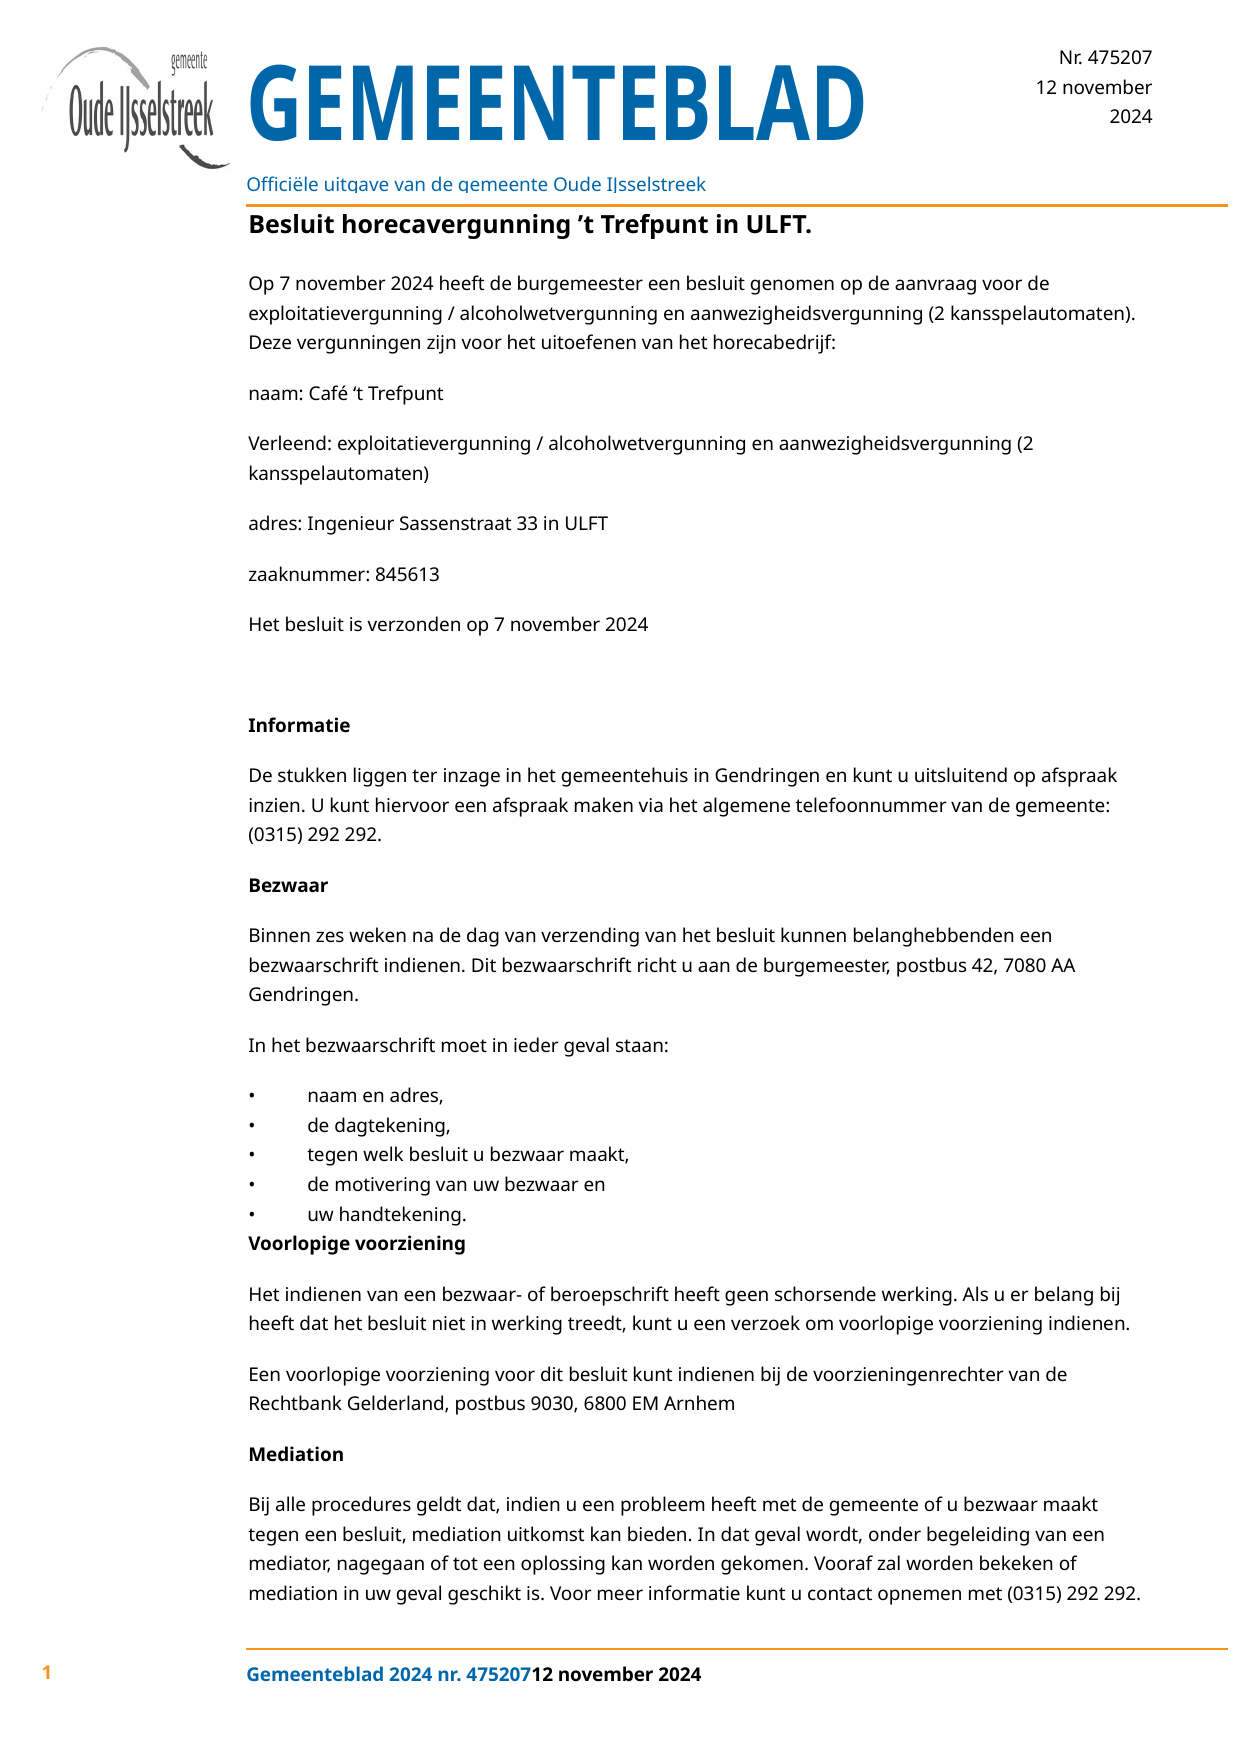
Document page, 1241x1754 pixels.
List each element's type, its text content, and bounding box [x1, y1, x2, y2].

text naam: Café ‘t Trefpunt [248, 380, 1152, 406]
text Een voorlopige voorziening voor dit besluit kunt indienen bij de voorzieningenrechter van de Rechtbank Gelderland, postbus 9030, 6800 EM Arnhem [248, 1361, 1152, 1416]
text Informatie [248, 712, 1152, 738]
text Verleend: exploitatievergunning / alcoholwetvergunning en aanwezigheidsvergunning (2 kansspelautomaten) [248, 430, 1152, 486]
text In het bezwaarschrift moet in ieder geval staan: [248, 1032, 1152, 1058]
list naam en adres, [248, 1082, 1152, 1108]
text Binnen zes weken na de dag van verzending van het besluit kunnen belanghebbenden een bezwaarschrift indienen. Dit bezwaarschrift richt u aan de burgemeester, postbus 42, 7080 AA Gendringen. [248, 922, 1152, 1007]
text Op 7 november 2024 heeft de burgemeester een besluit genomen op de aanvraag voor de exploitatievergunning / alcoholwetvergunning en aanwezigheidsvergunning (2 kansspelautomaten). Deze vergunningen zijn voor het uitoefenen van het horecabedrijf: [248, 270, 1152, 355]
list uw handtekening. [248, 1201, 1152, 1226]
text Mediation [248, 1441, 1152, 1466]
list de dagtekening, [248, 1112, 1152, 1138]
text Voorlopige voorziening [248, 1230, 1152, 1256]
list tegen welk besluit u bezwaar maakt, [248, 1142, 1152, 1167]
text zaaknummer: 845613 [248, 561, 1152, 586]
text Het indienen van een bezwaar- of beroepschrift heeft geen schorsende werking. Als u er belang bij heeft dat het besluit niet in werking treedt, kunt u een verzoek om voorlopige voorziening indienen. [248, 1281, 1152, 1336]
picture [41, 47, 231, 172]
list de motivering van uw bezwaar en [248, 1171, 1152, 1197]
text Bezwaar [248, 872, 1152, 898]
text Het besluit is verzonden op 7 november 2024 [248, 611, 1152, 637]
text Besluit horecavergunning ’t Trefpunt in ULFT. [248, 207, 1152, 241]
text Bij alle procedures geldt dat, indien u een probleem heeft met de gemeente of u bezwaar maakt tegen een besluit, mediation uitkomst kan bieden. In dat geval wordt, onder begeleiding van een mediator, nagegaan of tot een oplossing kan worden gekomen. Vooraf zal worden bekeken of mediation in uw geval geschikt is. Voor meer informatie kunt u contact opnemen met (0315) 292 292. [248, 1491, 1152, 1606]
text adres: Ingenieur Sassenstraat 33 in ULFT [248, 510, 1152, 536]
text De stukken liggen ter inzage in het gemeentehuis in Gendringen en kunt u uitsluitend op afspraak inzien. U kunt hiervoor een afspraak maken via het algemene telefoonnummer van de gemeente: (0315) 292 292. [248, 762, 1152, 847]
